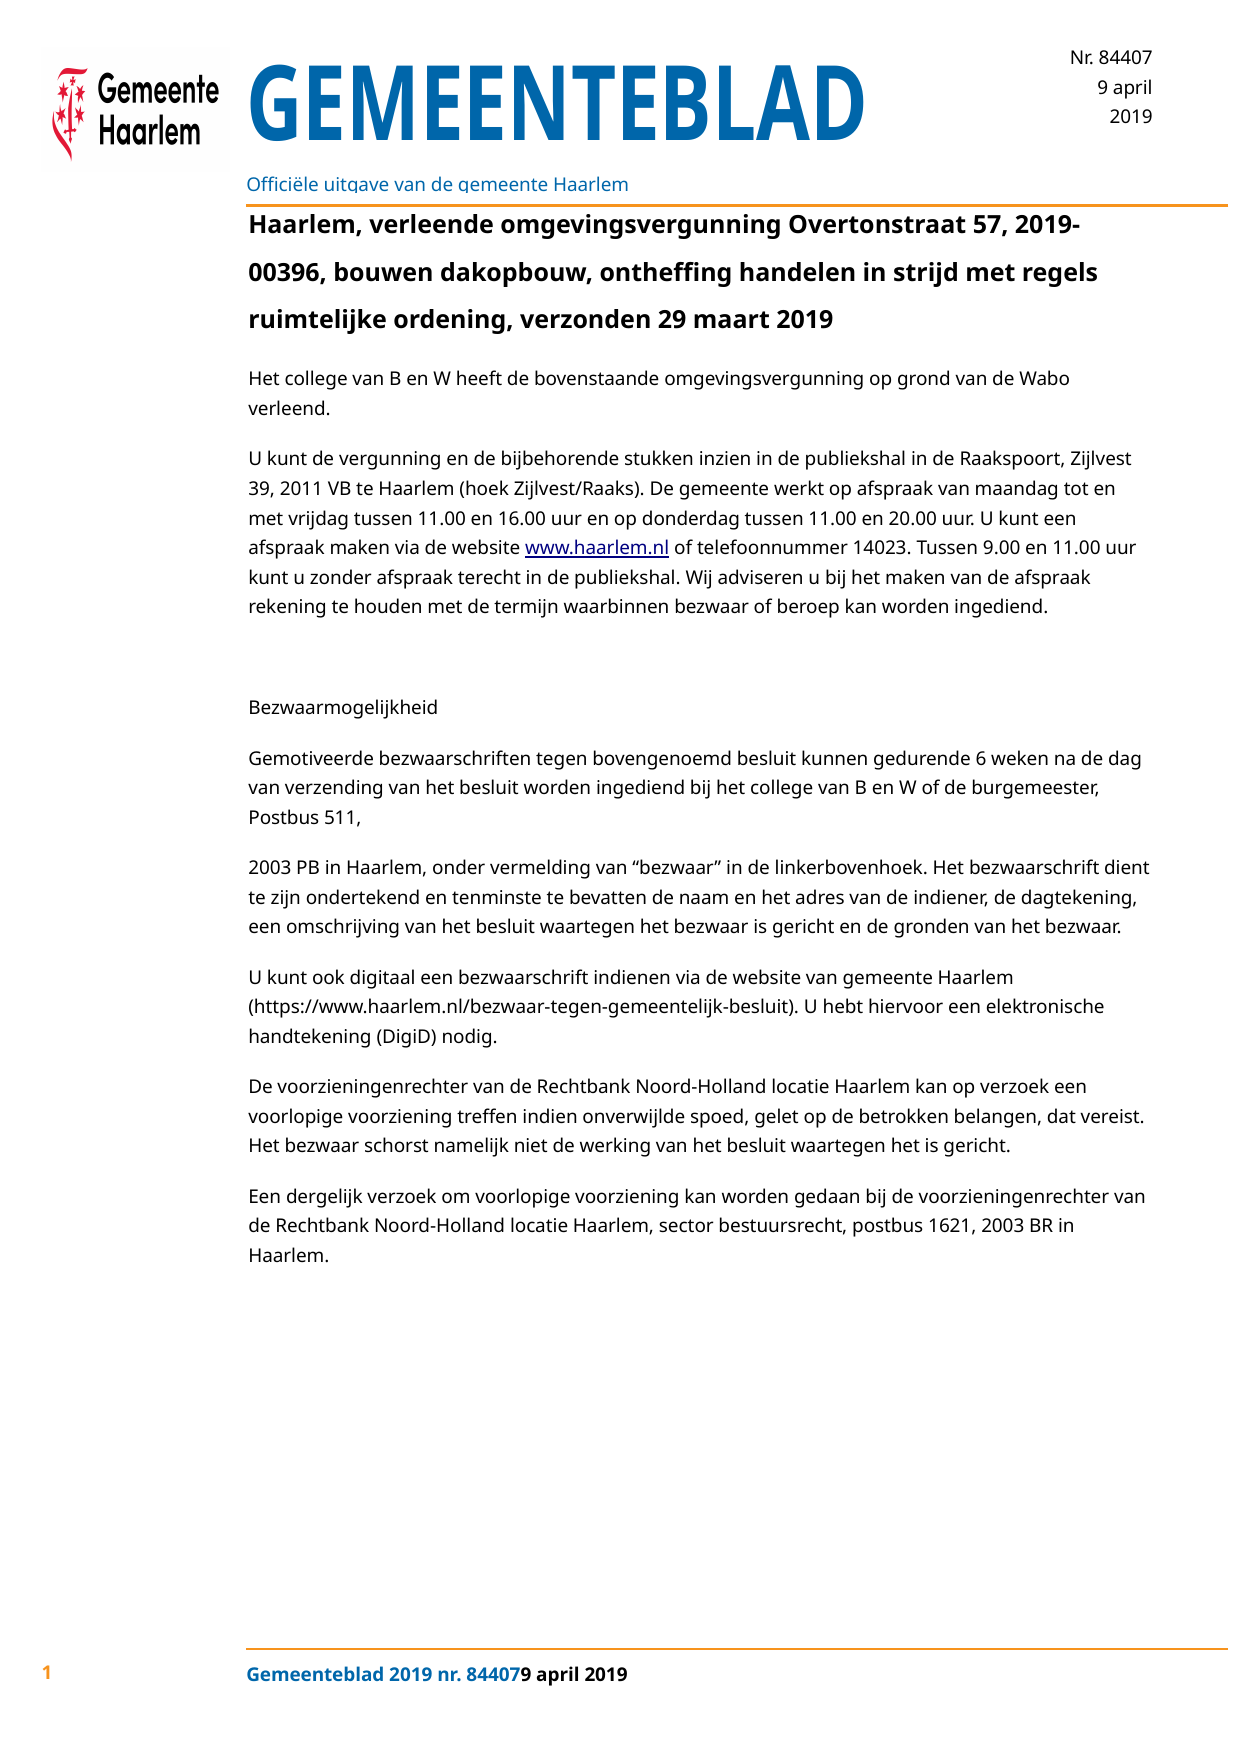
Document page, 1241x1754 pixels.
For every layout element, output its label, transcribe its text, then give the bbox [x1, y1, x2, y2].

text Bezwaarmogelijkheid [248, 694, 1152, 720]
text U kunt de vergunning en de bijbehorende stukken inzien in de publiekshal in de Raakspoort, Zijlvest 39, 2011 VB te Haarlem (hoek Zijlvest/Raaks). De gemeente werkt op afspraak van maandag tot en met vrijdag tussen 11.00 en 16.00 uur en op donderdag tussen 11.00 en 20.00 uur. U kunt een afspraak maken via de website www.haarlem.nl of telefoonnummer 14023. Tussen 9.00 en 11.00 uur kunt u zonder afspraak terecht in de publiekshal. Wij adviseren u bij het maken van de afspraak rekening te houden met de termijn waarbinnen bezwaar of beroep kan worden ingediend. [248, 446, 1152, 619]
text Een dergelijk verzoek om voorlopige voorziening kan worden gedaan bij de voorzieningenrechter van de Rechtbank Noord-Holland locatie Haarlem, sector bestuursrecht, postbus 1621, 2003 BR in Haarlem. [248, 1183, 1152, 1268]
text De voorzieningenrechter van de Rechtbank Noord-Holland locatie Haarlem kan op verzoek een voorlopige voorziening treffen indien onverwijlde spoed, gelet op de betrokken belangen, dat vereist. Het bezwaar schorst namelijk niet de werking van het besluit waartegen het is gericht. [248, 1073, 1152, 1158]
text U kunt ook digitaal een bezwaarschrift indienen via de website van gemeente Haarlem (https://www.haarlem.nl/bezwaar-tegen-gemeentelijk-besluit). U hebt hiervoor een elektronische handtekening (DigiD) nodig. [248, 964, 1152, 1049]
text Gemotiveerde bezwaarschriften tegen bovengenoemd besluit kunnen gedurende 6 weken na de dag van verzending van het besluit worden ingediend bij het college van B en W of de burgemeester, Postbus 511, [248, 745, 1152, 829]
text 2003 PB in Haarlem, onder vermelding van “bezwaar” in de linkerbovenhoek. Het bezwaarschrift dient te zijn ondertekend en tenminste te bevatten de naam en het adres van de indiener, de dagtekening, een omschrijving van het besluit waartegen het bezwaar is gericht en de gronden van het bezwaar. [248, 854, 1152, 939]
picture [41, 47, 231, 172]
text Het college van B en W heeft de bovenstaande omgevingsvergunning op grond van de Wabo verleend. [248, 366, 1152, 421]
text Haarlem, verleende omgevingsvergunning Overtonstraat 57, 2019-00396, bouwen dakopbouw, ontheffing handelen in strijd met regels ruimtelijke ordening, verzonden 29 maart 2019 [248, 207, 1152, 336]
